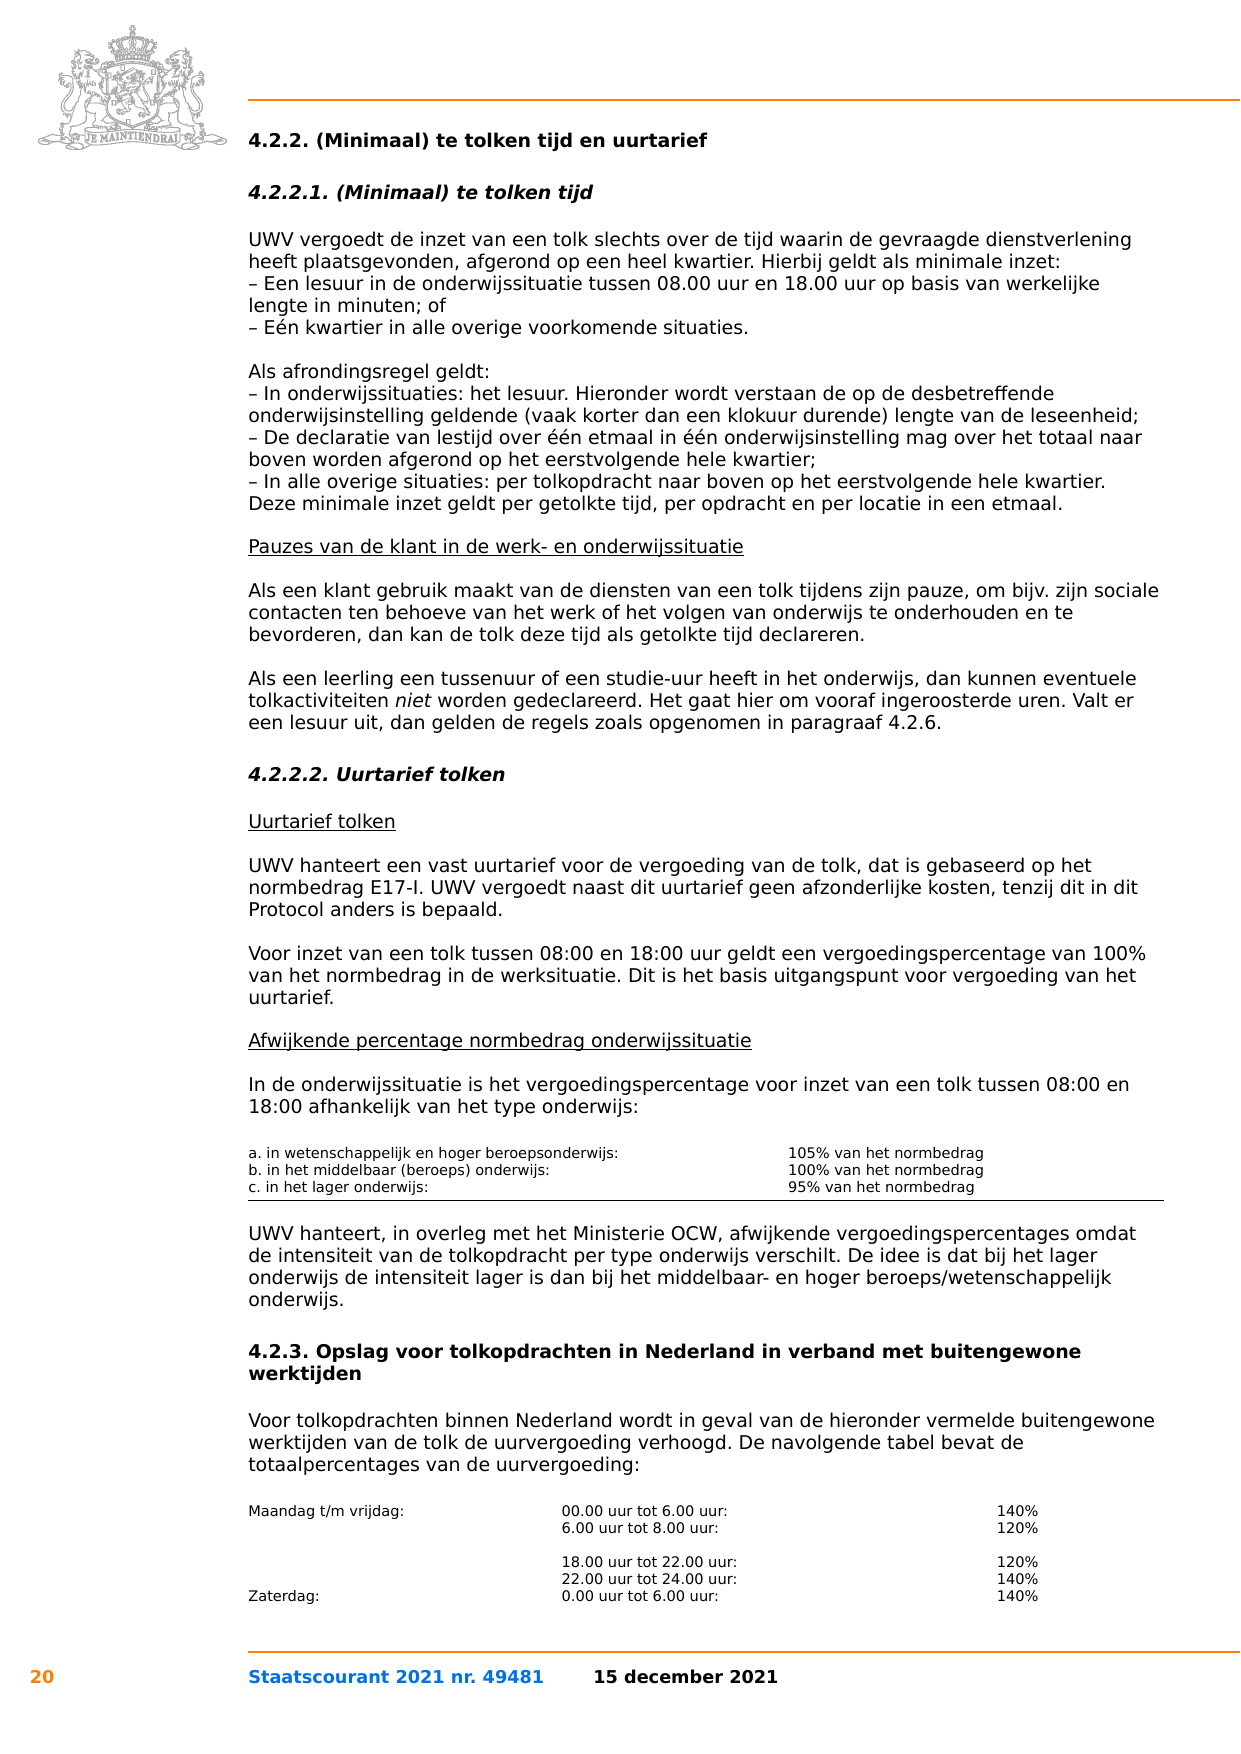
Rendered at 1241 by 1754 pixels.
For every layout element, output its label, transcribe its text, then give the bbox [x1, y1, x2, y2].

table_cell 140% [991, 1588, 1163, 1604]
text Voor inzet van een tolk tussen 08:00 en 18:00 uur geldt een vergoedingspercentage van 100% van het normbedrag in de werksituatie. Dit is het basis uitgangspunt voor vergoeding van het uurtarief. [248, 943, 1163, 1008]
table_cell 95% van het normbedrag [782, 1179, 1163, 1200]
table_header 00.00 uur tot 6.00 uur: [555, 1498, 991, 1520]
subtitle 4.2.2.2. Uurtarief tolken [248, 764, 1163, 786]
text Voor tolkopdrachten binnen Nederland wordt in geval van de hieronder vermelde buitengewone werktijden van de tolk de uurvergoeding verhoogd. De navolgende tabel bevat de totaalpercentages van de uurvergoeding: [248, 1410, 1163, 1476]
text – Een lesuur in de onderwijssituatie tussen 08.00 uur en 18.00 uur op basis van werkelijke lengte in minuten; of [248, 273, 1163, 317]
table_header Maandag t/m vrijdag: [248, 1498, 555, 1520]
subtitle 4.2.2. (Minimaal) te tolken tijd en uurtarief [248, 130, 1163, 152]
table_cell [248, 1571, 555, 1588]
text UWV hanteert een vast uurtarief voor de vergoeding van de tolk, dat is gebaseerd op het normbedrag E17-I. UWV vergoedt naast dit uurtarief geen afzonderlijke kosten, tenzij dit in dit Protocol anders is bepaald. [248, 855, 1163, 921]
table_cell 100% van het normbedrag [782, 1162, 1163, 1179]
picture [38, 25, 227, 150]
text – In alle overige situaties: per tolkopdracht naar boven op het eerstvolgende hele kwartier. [248, 471, 1163, 492]
table_cell 0.00 uur tot 6.00 uur: [555, 1588, 991, 1604]
subtitle Uurtarief tolken [248, 811, 1163, 833]
subtitle 4.2.3. Opslag voor tolkopdrachten in Nederland in verband met buitengewone werktijden [248, 1341, 1163, 1385]
table_cell 18.00 uur tot 22.00 uur: [555, 1554, 991, 1571]
table_cell [248, 1554, 555, 1571]
text In de onderwijssituatie is het vergoedingspercentage voor inzet van een tolk tussen 08:00 en 18:00 afhankelijk van het type onderwijs: [248, 1074, 1163, 1118]
table_cell [555, 1537, 991, 1554]
table_cell [248, 1520, 555, 1537]
subtitle Pauzes van de klant in de werk- en onderwijssituatie [248, 536, 1163, 558]
subtitle Afwijkende percentage normbedrag onderwijssituatie [248, 1030, 1163, 1052]
table_cell 120% [991, 1554, 1163, 1571]
table_cell 6.00 uur tot 8.00 uur: [555, 1520, 991, 1537]
text – In onderwijssituaties: het lesuur. Hieronder wordt verstaan de op de desbetreffende onderwijsinstelling geldende (vaak korter dan een klokuur durende) lengte van de leseenheid; [248, 383, 1163, 427]
text Als een klant gebruik maakt van de diensten van een tolk tijdens zijn pauze, om bijv. zijn sociale contacten ten behoeve van het werk of het volgen van onderwijs te onderhouden en te bevorderen, dan kan de tolk deze tijd als getolkte tijd declareren. [248, 580, 1163, 646]
table_header a. in wetenschappelijk en hoger beroepsonderwijs: [248, 1140, 782, 1162]
table_cell b. in het middelbaar (beroeps) onderwijs: [248, 1162, 782, 1179]
text Deze minimale inzet geldt per getolkte tijd, per opdracht en per locatie in een etmaal. [248, 492, 1163, 514]
table_cell c. in het lager onderwijs: [248, 1179, 782, 1200]
text UWV hanteert, in overleg met het Ministerie OCW, afwijkende vergoedingspercentages omdat de intensiteit van de tolkopdracht per type onderwijs verschilt. De idee is dat bij het lager onderwijs de intensiteit lager is dan bij het middelbaar- en hoger beroeps/wetenschappelijk onderwijs. [248, 1223, 1163, 1311]
table_cell 140% [991, 1571, 1163, 1588]
table_cell Zaterdag: [248, 1588, 555, 1604]
text – Eén kwartier in alle overige voorkomende situaties. [248, 317, 1163, 339]
text – De declaratie van lestijd over één etmaal in één onderwijsinstelling mag over het totaal naar boven worden afgerond op het eerstvolgende hele kwartier; [248, 427, 1163, 471]
text UWV vergoedt de inzet van een tolk slechts over de tijd waarin de gevraagde dienstverlening heeft plaatsgevonden, afgerond op een heel kwartier. Hierbij geldt als minimale inzet: [248, 229, 1163, 273]
table_cell 22.00 uur tot 24.00 uur: [555, 1571, 991, 1588]
table_cell 120% [991, 1520, 1163, 1537]
table_cell [991, 1537, 1163, 1554]
table_cell [248, 1537, 555, 1554]
text Als een leerling een tussenuur of een studie-uur heeft in het onderwijs, dan kunnen eventuele tolkactiviteiten niet worden gedeclareerd. Het gaat hier om vooraf ingeroosterde uren. Valt er een lesuur uit, dan gelden de regels zoals opgenomen in paragraaf 4.2.6. [248, 668, 1163, 734]
table_header 105% van het normbedrag [782, 1140, 1163, 1162]
text Als afrondingsregel geldt: [248, 361, 1163, 383]
subtitle 4.2.2.1. (Minimaal) te tolken tijd [248, 182, 1163, 204]
table_header 140% [991, 1498, 1163, 1520]
